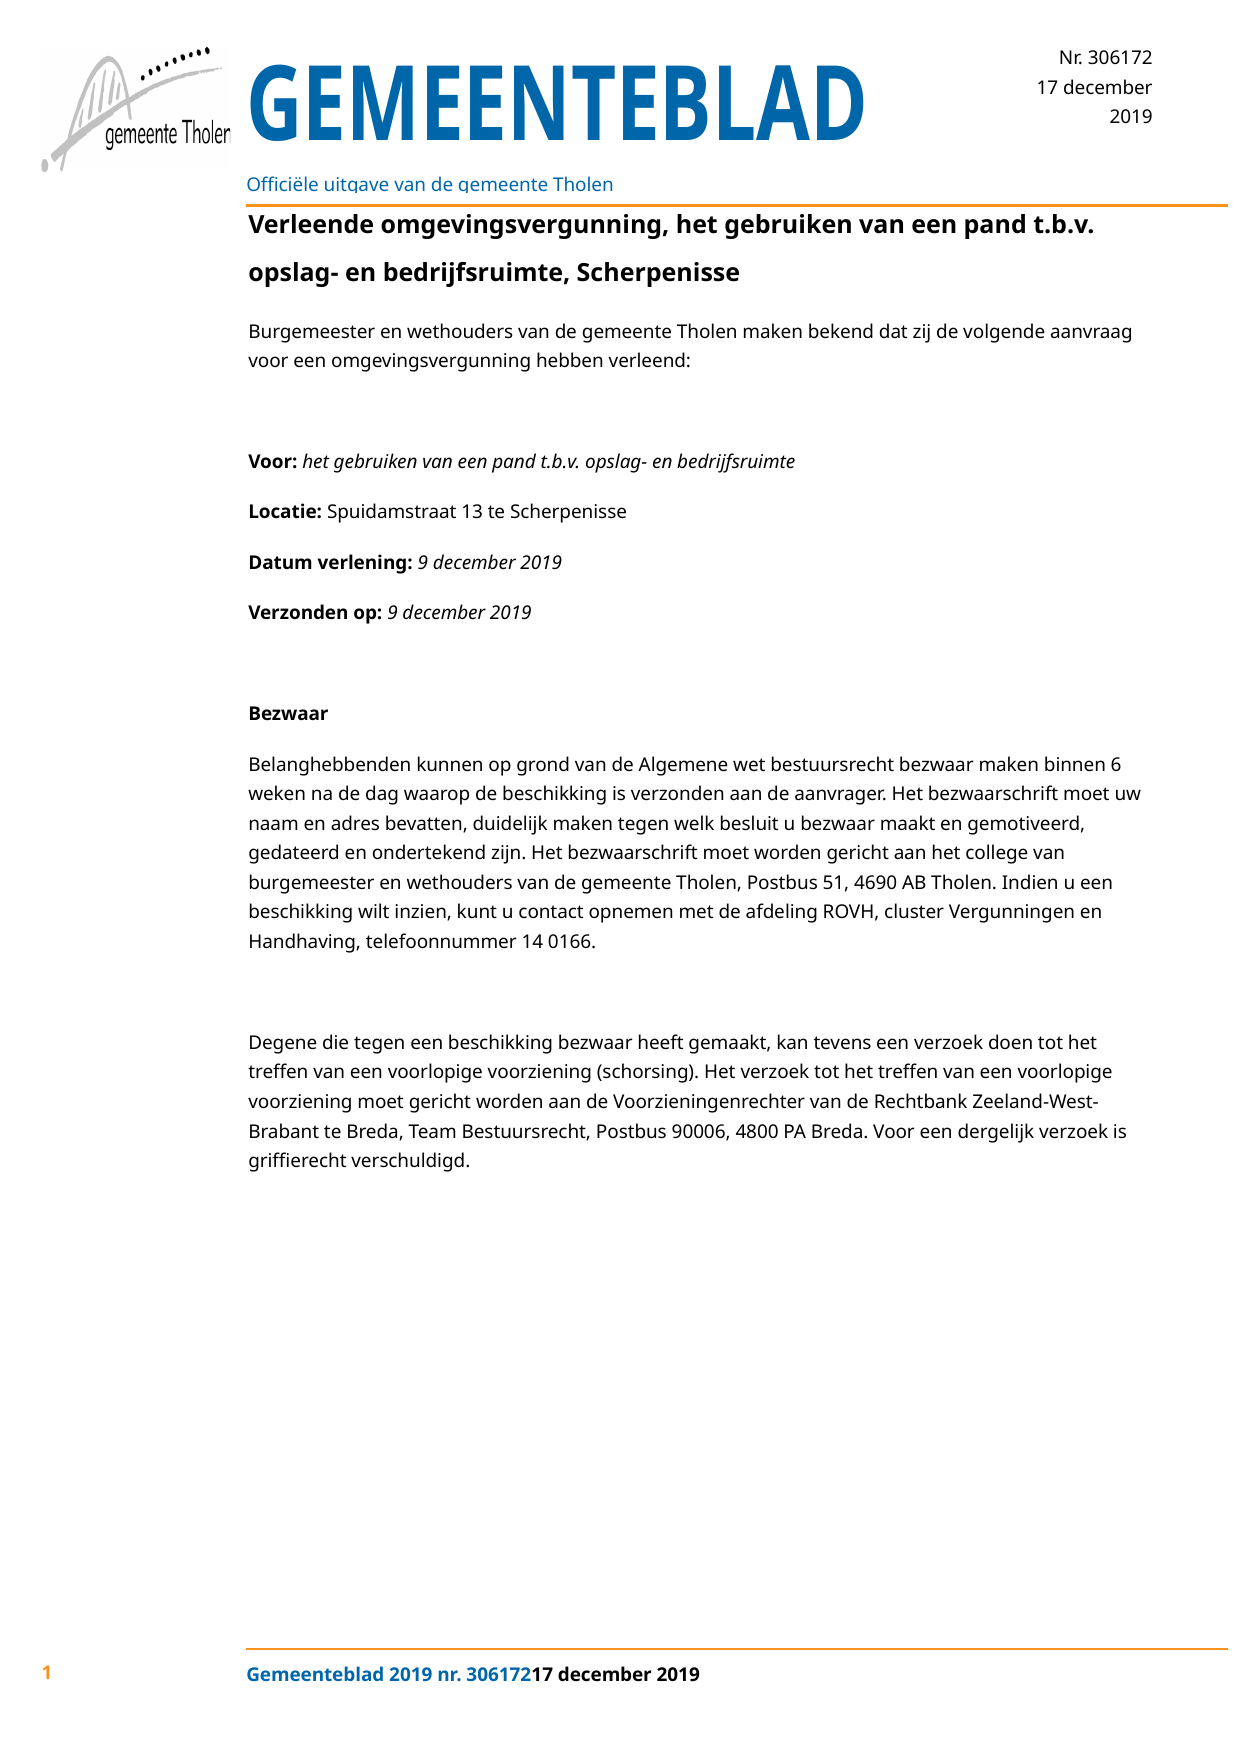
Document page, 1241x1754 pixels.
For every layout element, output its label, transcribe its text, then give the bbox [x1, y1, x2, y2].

text Voor: het gebruiken van een pand t.b.v. opslag- en bedrijfsruimte [248, 448, 1152, 474]
text Belanghebbenden kunnen op grond van de Algemene wet bestuursrecht bezwaar maken binnen 6 weken na de dag waarop de beschikking is verzonden aan de aanvrager. Het bezwaarschrift moet uw naam en adres bevatten, duidelijk maken tegen welk besluit u bezwaar maakt en gemotiveerd, gedateerd en ondertekend zijn. Het bezwaarschrift moet worden gericht aan het college van burgemeester en wethouders van de gemeente Tholen, Postbus 51, 4690 AB Tholen. Indien u een beschikking wilt inzien, kunt u contact opnemen met de afdeling ROVH, cluster Vergunningen en Handhaving, telefoonnummer 14 0166. [248, 751, 1152, 954]
text Verleende omgevingsvergunning, het gebruiken van een pand t.b.v. opslag- en bedrijfsruimte, Scherpenisse [248, 207, 1152, 288]
text Degene die tegen een beschikking bezwaar heeft gemaakt, kan tevens een verzoek doen tot het treffen van een voorlopige voorziening (schorsing). Het verzoek tot het treffen van een voorlopige voorziening moet gericht worden aan de Voorzieningenrechter van de Rechtbank Zeeland-West-Brabant te Breda, Team Bestuursrecht, Postbus 90006, 4800 PA Breda. Voor een dergelijk verzoek is griffierecht verschuldigd. [248, 1029, 1152, 1173]
text Bezwaar [248, 700, 1152, 726]
text Datum verlening: 9 december 2019 [248, 549, 1152, 575]
text Verzonden op: 9 december 2019 [248, 599, 1152, 625]
picture [41, 47, 231, 172]
text Locatie: Spuidamstraat 13 te Scherpenisse [248, 499, 1152, 524]
text Burgemeester en wethouders van de gemeente Tholen maken bekend dat zij de volgende aanvraag voor een omgevingsvergunning hebben verleend: [248, 318, 1152, 373]
